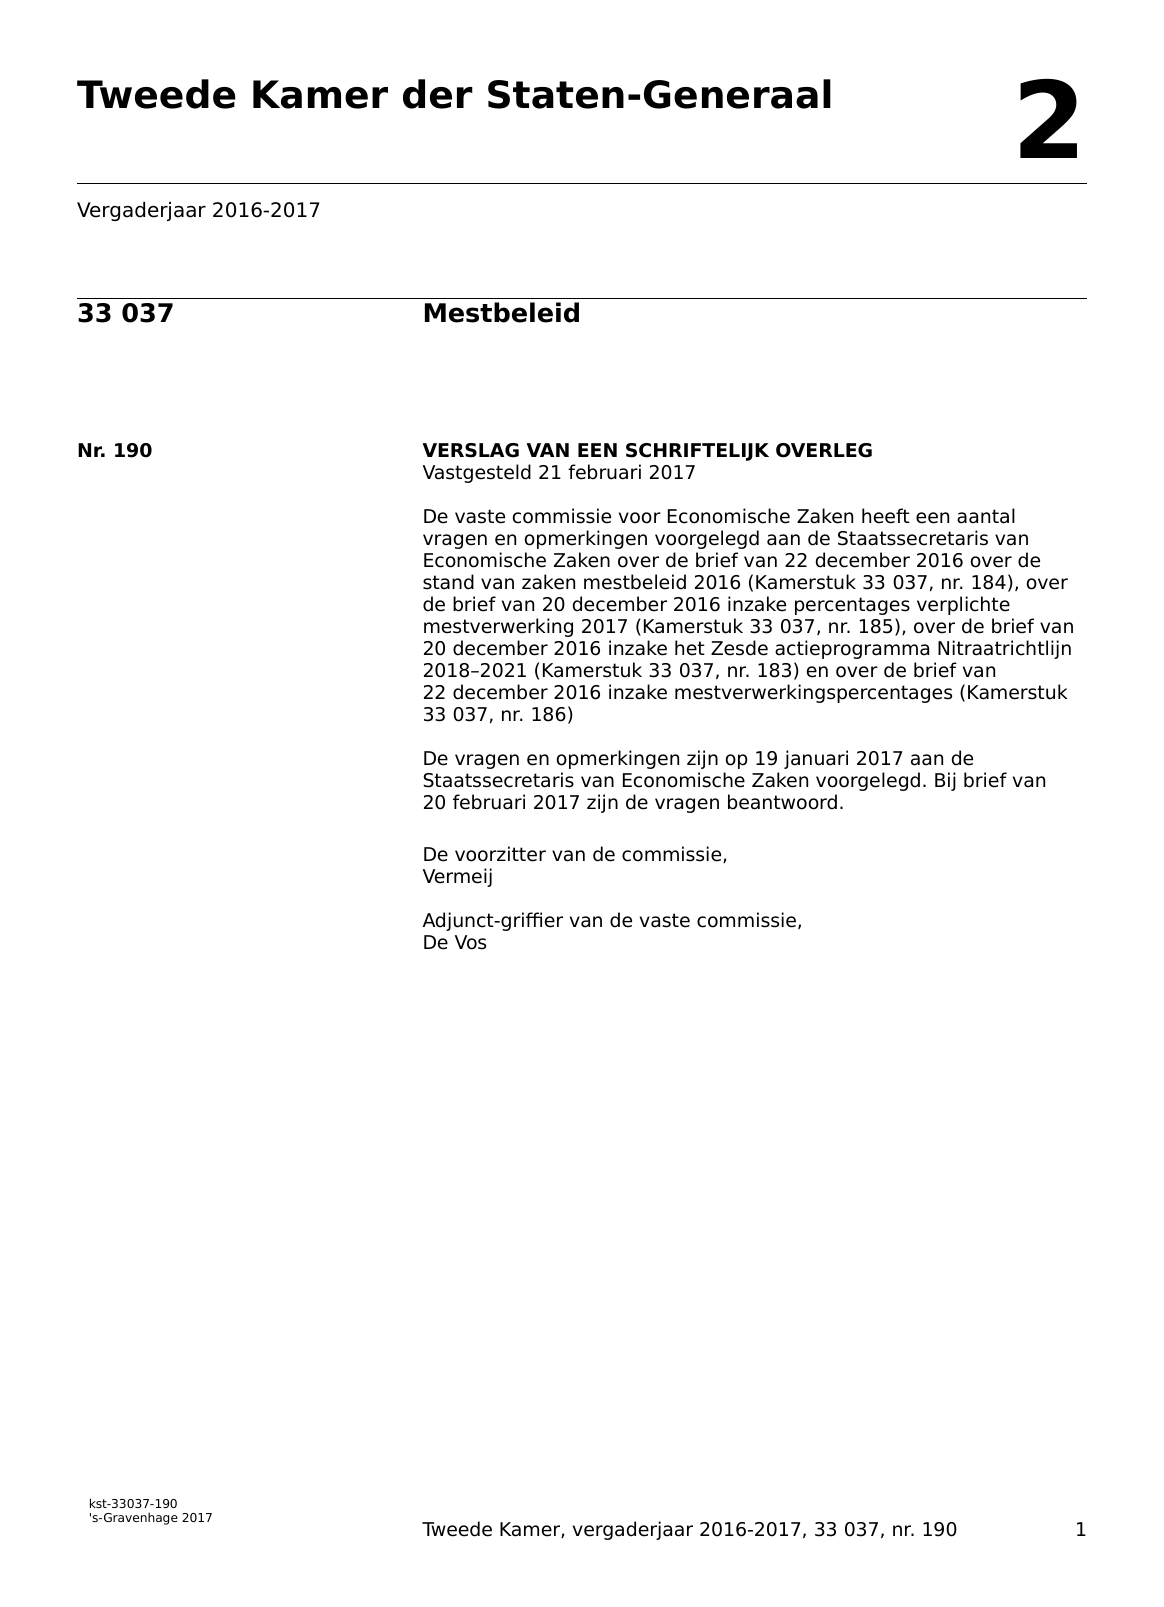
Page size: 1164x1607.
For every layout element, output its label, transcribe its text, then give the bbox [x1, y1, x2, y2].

text kst-33037-190 [88, 1497, 323, 1511]
table_cell Vergaderjaar 2016-2017 [77, 184, 1087, 298]
text 's-Gravenhage 2017 [88, 1511, 323, 1525]
subtitle Nr. 190 VERSLAG VAN EEN SCHRIFTELIJK OVERLEG [77, 440, 1087, 462]
table_header 2 [886, 59, 1087, 183]
text De voorzitter van de commissie, Vermeij [422, 844, 1087, 888]
table_header Tweede Kamer der Staten-Generaal [77, 59, 886, 183]
subtitle 33 037 Mestbeleid [77, 299, 1087, 329]
text Adjunct-griffier van de vaste commissie, De Vos [422, 910, 1087, 954]
text De vaste commissie voor Economische Zaken heeft een aantal vragen en opmerkingen voorgelegd aan de Staatssecretaris van Economische Zaken over de brief van 22 december 2016 over de stand van zaken mestbeleid 2016 (Kamerstuk 33 037, nr. 184), over de brief van 20 december 2016 inzake percentages verplichte mestverwerking 2017 (Kamerstuk 33 037, nr. 185), over de brief van 20 december 2016 inzake het Zesde actieprogramma Nitraatrichtlijn 2018–2021 (Kamerstuk 33 037, nr. 183) en over de brief van 22 december 2016 inzake mestverwerkingspercentages (Kamerstuk 33 037, nr. 186) [422, 506, 1087, 726]
text De vragen en opmerkingen zijn op 19 januari 2017 aan de Staatssecretaris van Economische Zaken voorgelegd. Bij brief van 20 februari 2017 zijn de vragen beantwoord. [422, 748, 1087, 814]
text Vastgesteld 21 februari 2017 [422, 462, 1087, 484]
